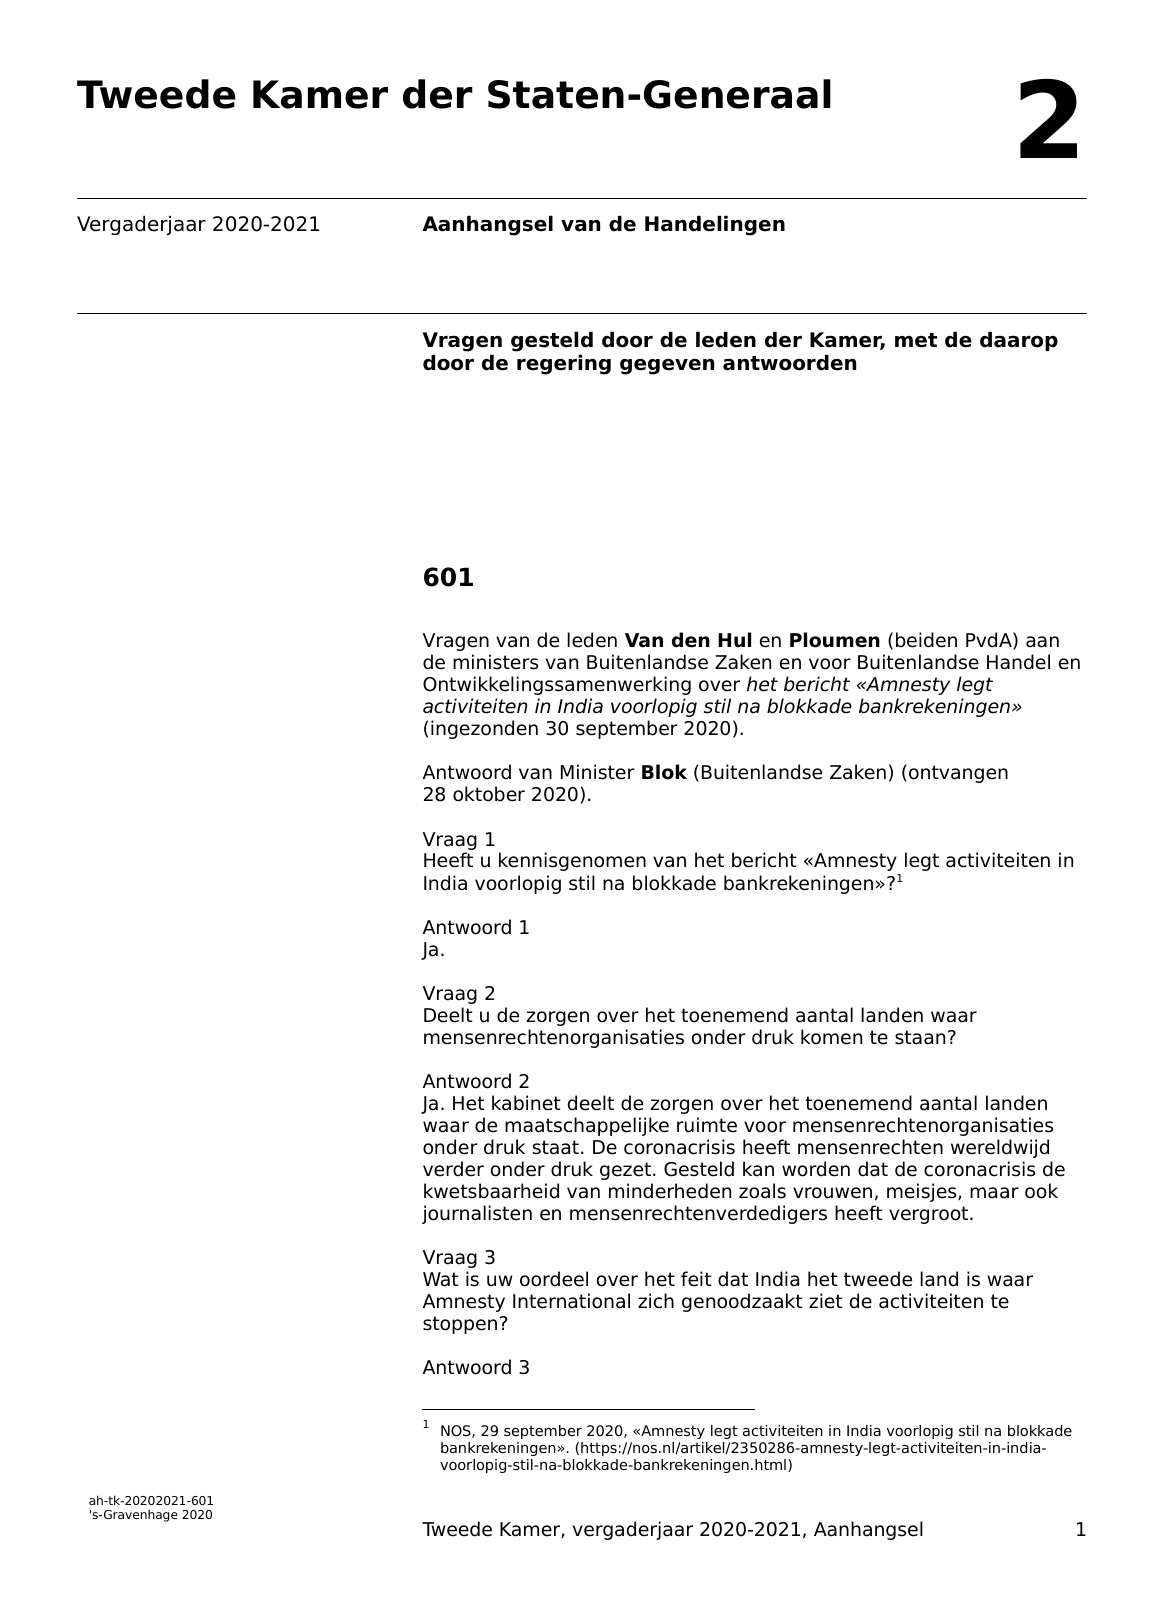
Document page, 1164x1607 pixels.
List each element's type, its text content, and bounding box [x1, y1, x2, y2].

text Deelt u de zorgen over het toenemend aantal landen waar mensenrechtenorganisaties onder druk komen te staan? [422, 1005, 1087, 1049]
text Heeft u kennisgenomen van het bericht «Amnesty legt activiteiten in India voorlopig stil na blokkade bankrekeningen»? [422, 850, 1087, 894]
table_cell Aanhangsel van de Handelingen [422, 199, 1087, 313]
table_cell Vragen gesteld door de leden der Kamer, met de daarop door de regering gegeven antwoorden [422, 314, 1087, 375]
text 601 [422, 563, 1087, 592]
text ah-tk-20202021-601 [88, 1494, 323, 1508]
text Antwoord 3 [422, 1357, 1087, 1379]
text Antwoord 1 [422, 917, 1087, 938]
text 's-Gravenhage 2020 [88, 1508, 323, 1522]
table_cell [77, 314, 422, 375]
text Antwoord van Minister Blok (Buitenlandse Zaken) (ontvangen 28 oktober 2020). [422, 762, 1087, 806]
table_cell Vergaderjaar 2020-2021 [77, 199, 422, 313]
text Vraag 1 [422, 828, 1087, 850]
text NOS, 29 september 2020, «Amnesty legt activiteiten in India voorlopig stil na blokkade bankrekeningen». (https://nos.nl/artikel/2350286-amnesty-legt-activiteiten-in-india-voorlopig-stil-na-blokkade-bankrekeningen.html) [422, 1418, 1087, 1474]
text Wat is uw oordeel over het feit dat India het tweede land is waar Amnesty International zich genoodzaakt ziet de activiteiten te stoppen? [422, 1269, 1087, 1335]
text Vraag 3 [422, 1247, 1087, 1269]
text Ja. [422, 938, 1087, 961]
text Ja. Het kabinet deelt de zorgen over het toenemend aantal landen waar de maatschappelijke ruimte voor mensenrechtenorganisaties onder druk staat. De coronacrisis heeft mensenrechten wereldwijd verder onder druk gezet. Gesteld kan worden dat de coronacrisis de kwetsbaarheid van minderheden zoals vrouwen, meisjes, maar ook journalisten en mensenrechtenverdedigers heeft vergroot. [422, 1093, 1087, 1225]
table_header Tweede Kamer der Staten-Generaal [77, 59, 886, 198]
text Vraag 2 [422, 983, 1087, 1005]
table_header 2 [886, 59, 1087, 198]
text Vragen van de leden Van den Hul en Ploumen (beiden PvdA) aan de ministers van Buitenlandse Zaken en voor Buitenlandse Handel en Ontwikkelingssamenwerking over het bericht «Amnesty legt activiteiten in India voorlopig stil na blokkade bankrekeningen» (ingezonden 30 september 2020). [422, 630, 1087, 740]
text Antwoord 2 [422, 1071, 1087, 1093]
